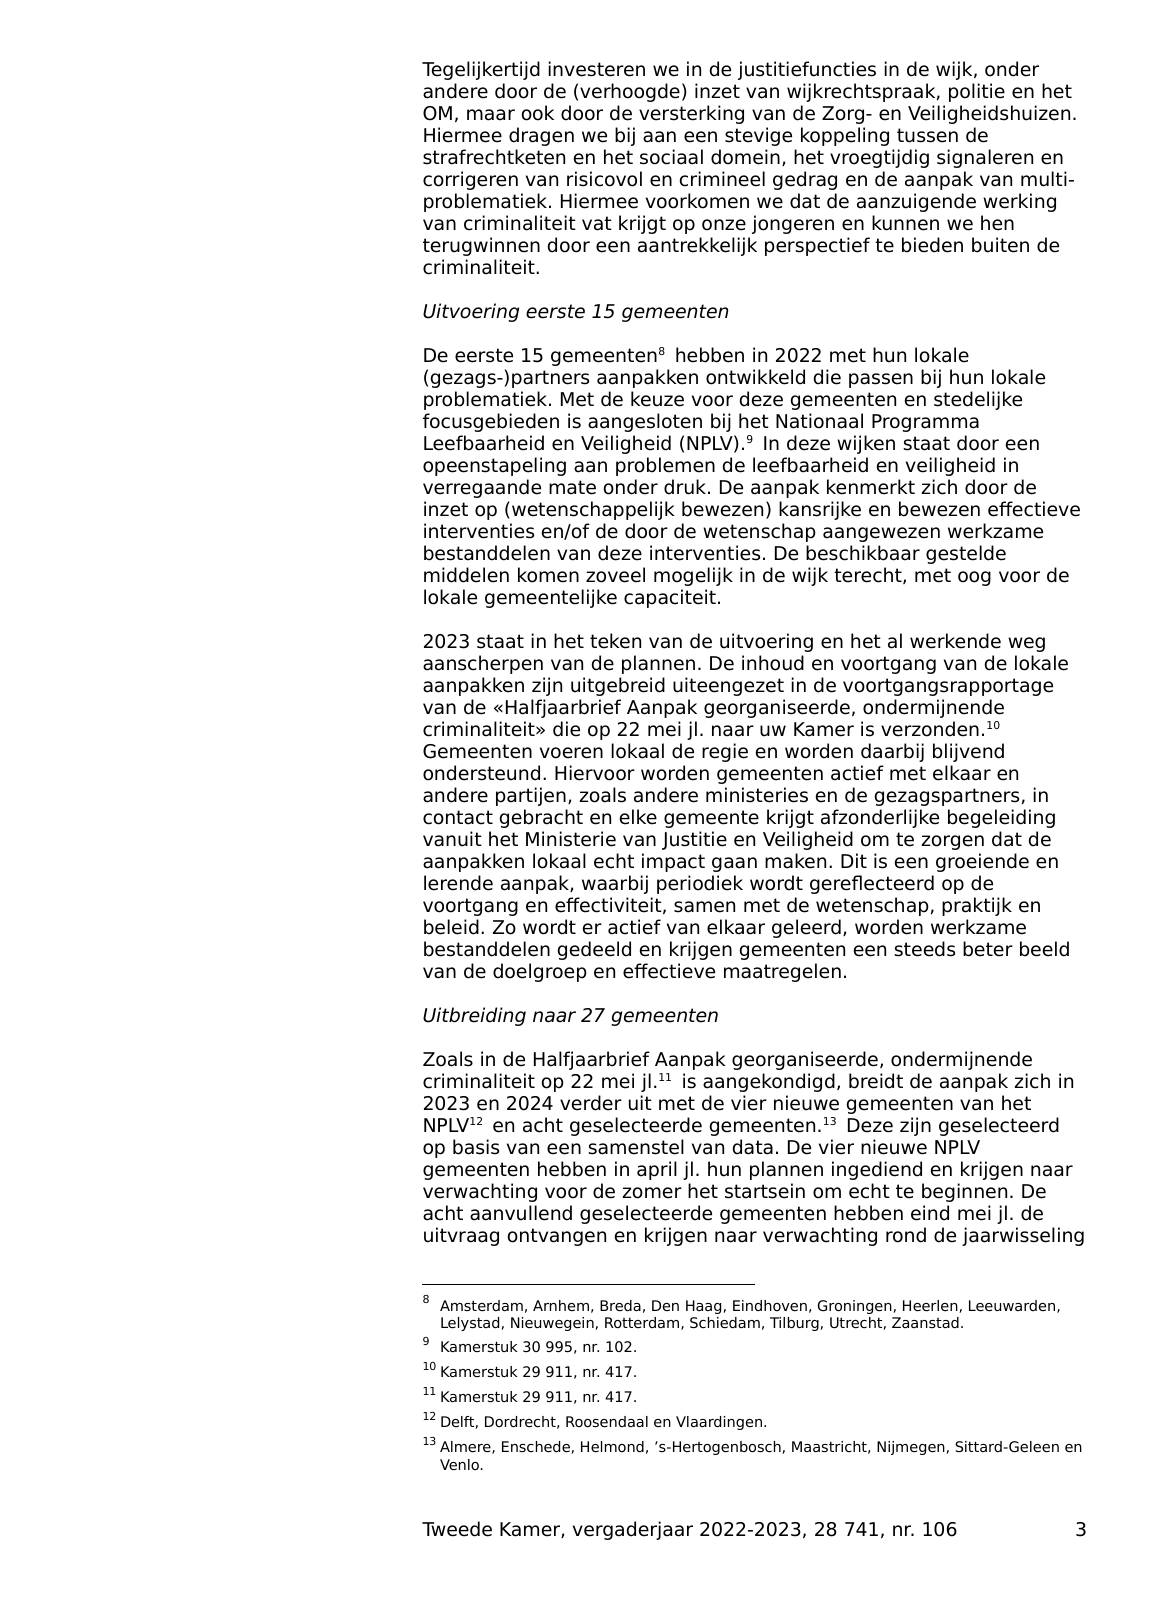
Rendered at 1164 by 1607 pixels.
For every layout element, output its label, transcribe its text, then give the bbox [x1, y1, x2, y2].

text Kamerstuk 29 911, nr. 417. [422, 1360, 1087, 1382]
text Almere, Enschede, Helmond, ’s-Hertogenbosch, Maastricht, Nijmegen, Sittard-Geleen en Venlo. [422, 1435, 1087, 1474]
subtitle Uitvoering eerste 15 gemeenten [422, 301, 1087, 323]
text Amsterdam, Arnhem, Breda, Den Haag, Eindhoven, Groningen, Heerlen, Leeuwarden, Lelystad, Nieuwegein, Rotterdam, Schiedam, Tilburg, Utrecht, Zaanstad. [422, 1293, 1087, 1332]
text 2023 staat in het teken van de uitvoering en het al werkende weg aanscherpen van de plannen. De inhoud en voortgang van de lokale aanpakken zijn uitgebreid uiteengezet in de voortgangsrapportage van de «Halfjaarbrief Aanpak georganiseerde, ondermijnende criminaliteit» die op 22 mei jl. naar uw Kamer is verzonden. Gemeenten voeren lokaal de regie en worden daarbij blijvend ondersteund. Hiervoor worden gemeenten actief met elkaar en andere partijen, zoals andere ministeries en de gezagspartners, in contact gebracht en elke gemeente krijgt afzonderlijke begeleiding vanuit het Ministerie van Justitie en Veiligheid om te zorgen dat de aanpakken lokaal echt impact gaan maken. Dit is een groeiende en lerende aanpak, waarbij periodiek wordt gereflecteerd op de voortgang en effectiviteit, samen met de wetenschap, praktijk en beleid. Zo wordt er actief van elkaar geleerd, worden werkzame bestanddelen gedeeld en krijgen gemeenten een steeds beter beeld van de doelgroep en effectieve maatregelen. [422, 631, 1087, 983]
text Zoals in de Halfjaarbrief Aanpak georganiseerde, ondermijnende criminaliteit op 22 mei jl. is aangekondigd, breidt de aanpak zich in 2023 en 2024 verder uit met de vier nieuwe gemeenten van het NPLV en acht geselecteerde gemeenten. Deze zijn geselecteerd op basis van een samenstel van data. De vier nieuwe NPLV gemeenten hebben in april jl. hun plannen ingediend en krijgen naar verwachting voor de zomer het startsein om echt te beginnen. De acht aanvullend geselecteerde gemeenten hebben eind mei jl. de uitvraag ontvangen en krijgen naar verwachting rond de jaarwisseling [422, 1049, 1087, 1247]
text Kamerstuk 30 995, nr. 102. [422, 1335, 1087, 1357]
text Kamerstuk 29 911, nr. 417. [422, 1385, 1087, 1407]
text Delft, Dordrecht, Roosendaal en Vlaardingen. [422, 1410, 1087, 1432]
text De eerste 15 gemeenten hebben in 2022 met hun lokale (gezags-)partners aanpakken ontwikkeld die passen bij hun lokale problematiek. Met de keuze voor deze gemeenten en stedelijke focusgebieden is aangesloten bij het Nationaal Programma Leefbaarheid en Veiligheid (NPLV). In deze wijken staat door een opeenstapeling aan problemen de leefbaarheid en veiligheid in verregaande mate onder druk. De aanpak kenmerkt zich door de inzet op (wetenschappelijk bewezen) kansrijke en bewezen effectieve interventies en/of de door de wetenschap aangewezen werkzame bestanddelen van deze interventies. De beschikbaar gestelde middelen komen zoveel mogelijk in de wijk terecht, met oog voor de lokale gemeentelijke capaciteit. [422, 345, 1087, 609]
text Tegelijkertijd investeren we in de justitiefuncties in de wijk, onder andere door de (verhoogde) inzet van wijkrechtspraak, politie en het OM, maar ook door de versterking van de Zorg- en Veiligheidshuizen. Hiermee dragen we bij aan een stevige koppeling tussen de strafrechtketen en het sociaal domein, het vroegtijdig signaleren en corrigeren van risicovol en crimineel gedrag en de aanpak van multi-problematiek. Hiermee voorkomen we dat de aanzuigende werking van criminaliteit vat krijgt op onze jongeren en kunnen we hen terugwinnen door een aantrekkelijk perspectief te bieden buiten de criminaliteit. [422, 59, 1087, 279]
subtitle Uitbreiding naar 27 gemeenten [422, 1005, 1087, 1027]
